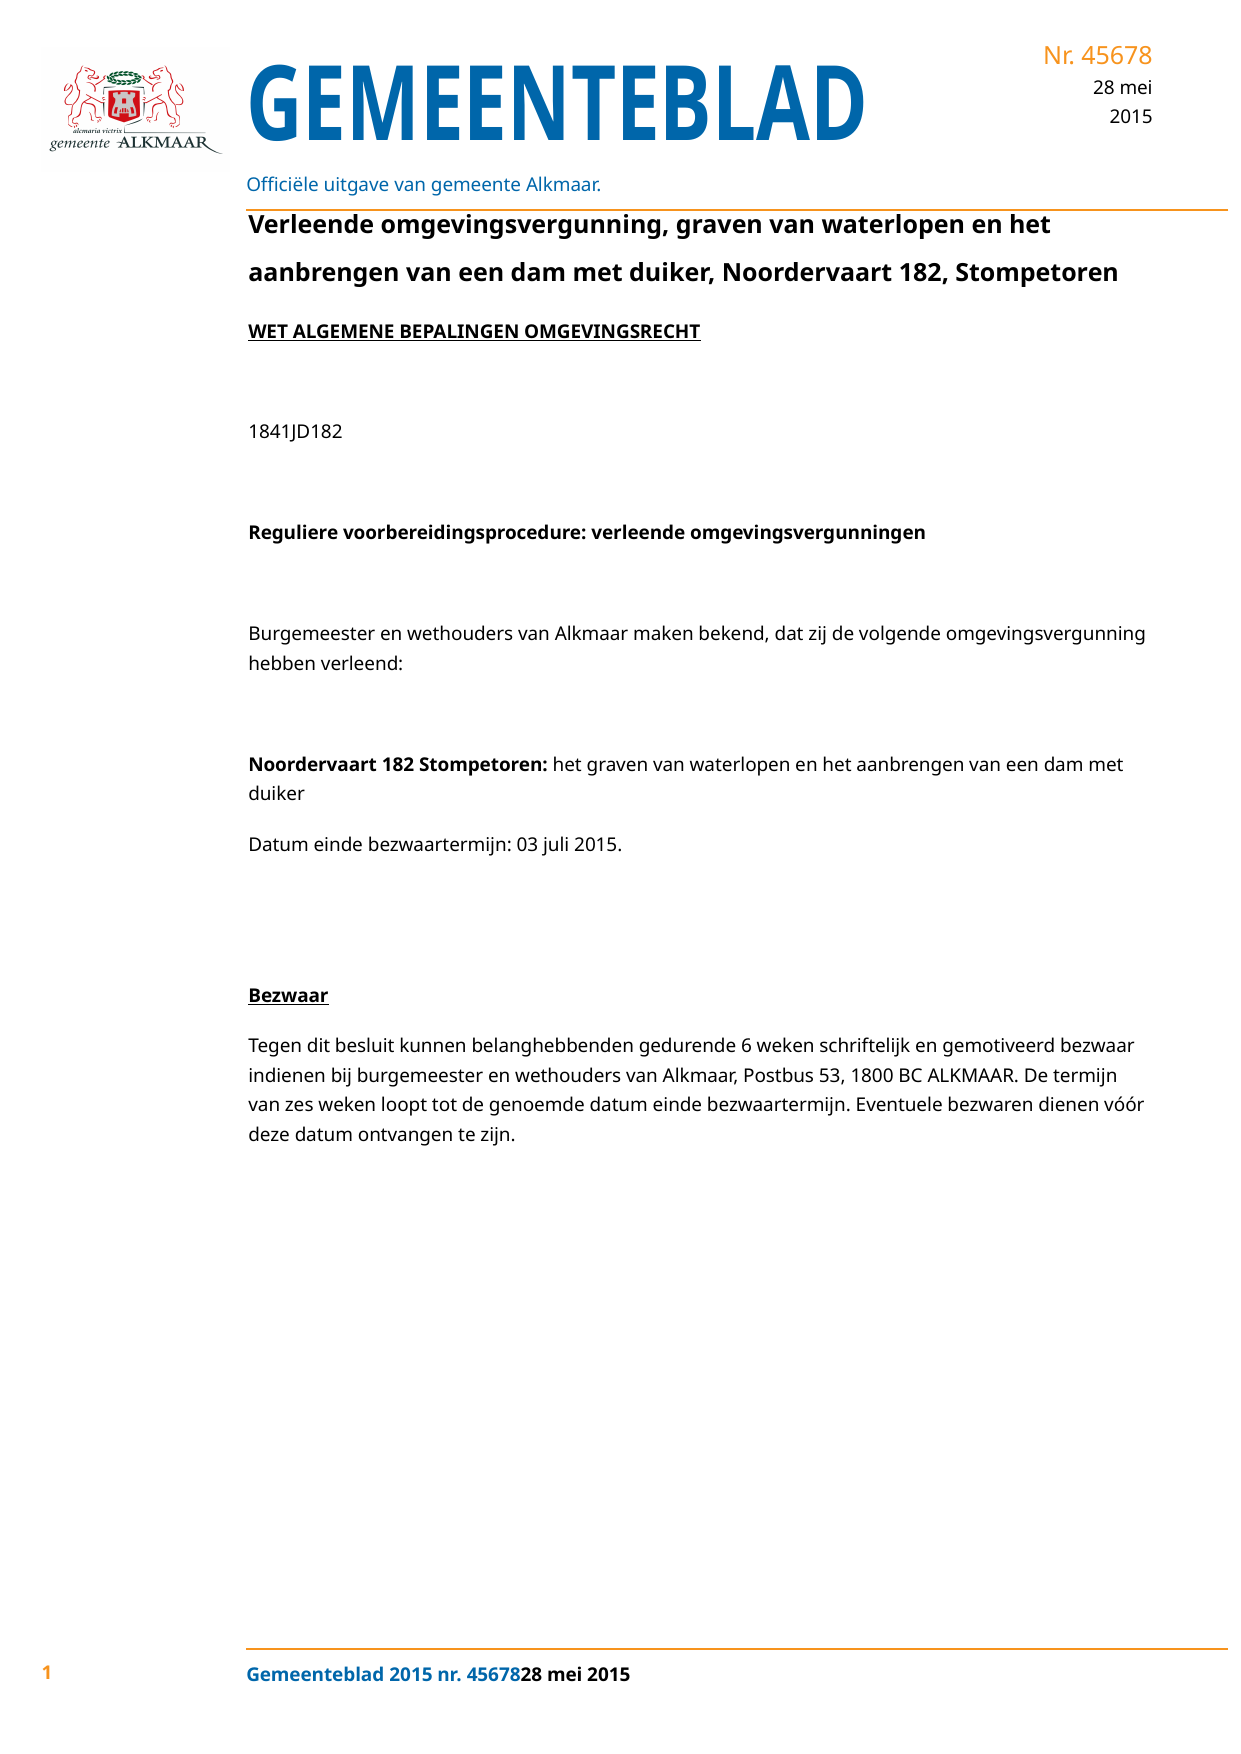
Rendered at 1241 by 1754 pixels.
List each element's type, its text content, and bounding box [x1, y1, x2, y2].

text Tegen dit besluit kunnen belanghebbenden gedurende 6 weken schriftelijk en gemotiveerd bezwaar indienen bij burgemeester en wethouders van Alkmaar, Postbus 53, 1800 BC ALKMAAR. De termijn van zes weken loopt tot de genoemde datum einde bezwaartermijn. Eventuele bezwaren dienen vóór deze datum ontvangen te zijn. [248, 1032, 1152, 1147]
text Bezwaar [248, 982, 1152, 1008]
text WET ALGEMENE BEPALINGEN OMGEVINGSRECHT [248, 318, 1152, 344]
text Verleende omgevingsvergunning, graven van waterlopen en het aanbrengen van een dam met duiker, Noordervaart 182, Stompetoren [248, 211, 1152, 288]
text Burgemeester en wethouders van Alkmaar maken bekend, dat zij de volgende omgevingsvergunning hebben verleend: [248, 620, 1152, 676]
text Datum einde bezwaartermijn: 03 juli 2015. [248, 831, 1152, 857]
text Reguliere voorbereidingsprocedure: verleende omgevingsvergunningen [248, 519, 1152, 545]
picture [41, 47, 231, 172]
text 1841JD182 [248, 419, 1152, 444]
text Noordervaart 182 Stompetoren: het graven van waterlopen en het aanbrengen van een dam met duiker [248, 751, 1152, 806]
